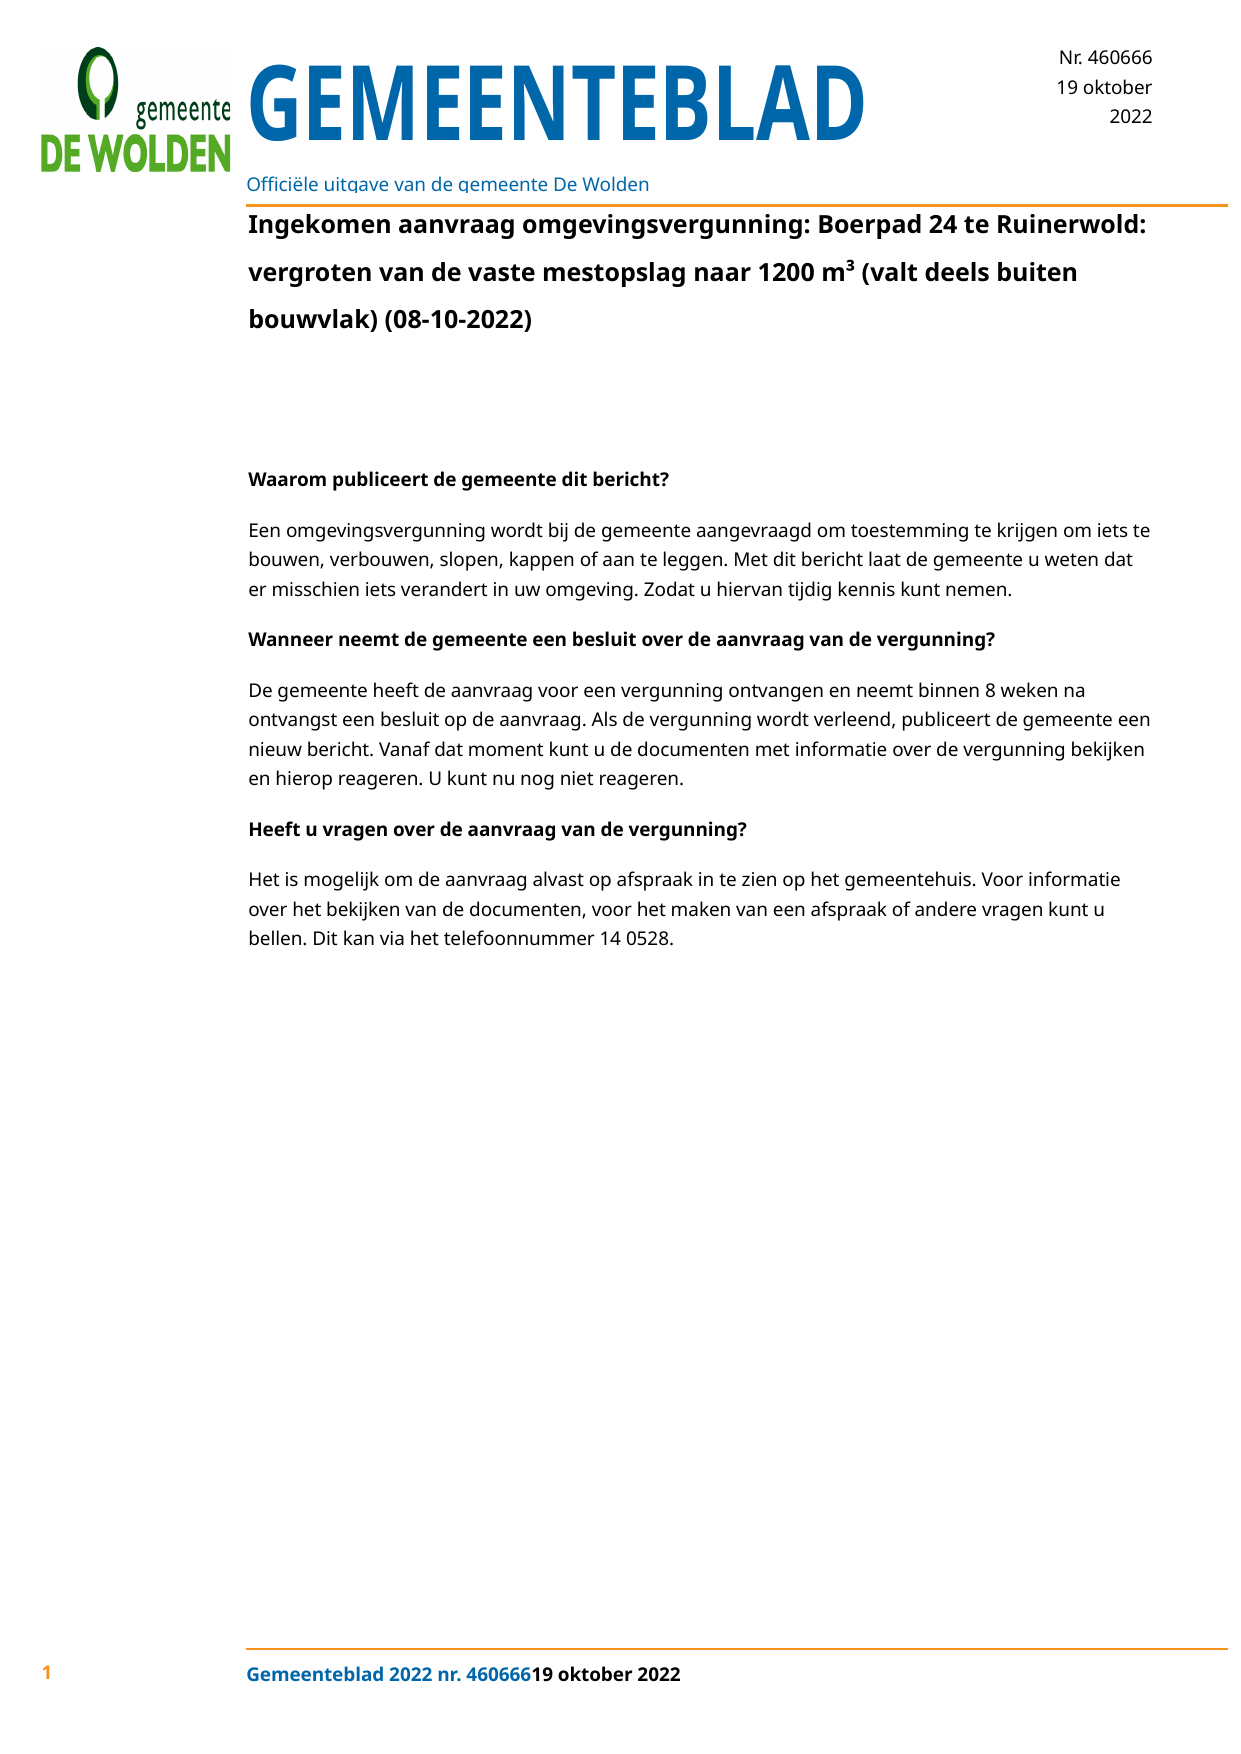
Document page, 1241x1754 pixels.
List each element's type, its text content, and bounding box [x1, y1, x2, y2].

picture [41, 47, 231, 172]
text Ingekomen aanvraag omgevingsvergunning: Boerpad 24 te Ruinerwold: vergroten van de vaste mestopslag naar 1200 m³ (valt deels buiten bouwvlak) (08-10-2022) [248, 207, 1152, 336]
text Heeft u vragen over de aanvraag van de vergunning? [248, 816, 1152, 842]
text Wanneer neemt de gemeente een besluit over de aanvraag van de vergunning? [248, 626, 1152, 652]
text Een omgevingsvergunning wordt bij de gemeente aangevraagd om toestemming te krijgen om iets te bouwen, verbouwen, slopen, kappen of aan te leggen. Met dit bericht laat de gemeente u weten dat er misschien iets verandert in uw omgeving. Zodat u hiervan tijdig kennis kunt nemen. [248, 517, 1152, 602]
text Waarom publiceert de gemeente dit bericht? [248, 466, 1152, 492]
text De gemeente heeft de aanvraag voor een vergunning ontvangen en neemt binnen 8 weken na ontvangst een besluit op de aanvraag. Als de vergunning wordt verleend, publiceert de gemeente een nieuw bericht. Vanaf dat moment kunt u de documenten met informatie over de vergunning bekijken en hierop reageren. U kunt nu nog niet reageren. [248, 677, 1152, 791]
text Het is mogelijk om de aanvraag alvast op afspraak in te zien op het gemeentehuis. Voor informatie over het bekijken van de documenten, voor het maken van een afspraak of andere vragen kunt u bellen. Dit kan via het telefoonnummer 14 0528. [248, 866, 1152, 951]
